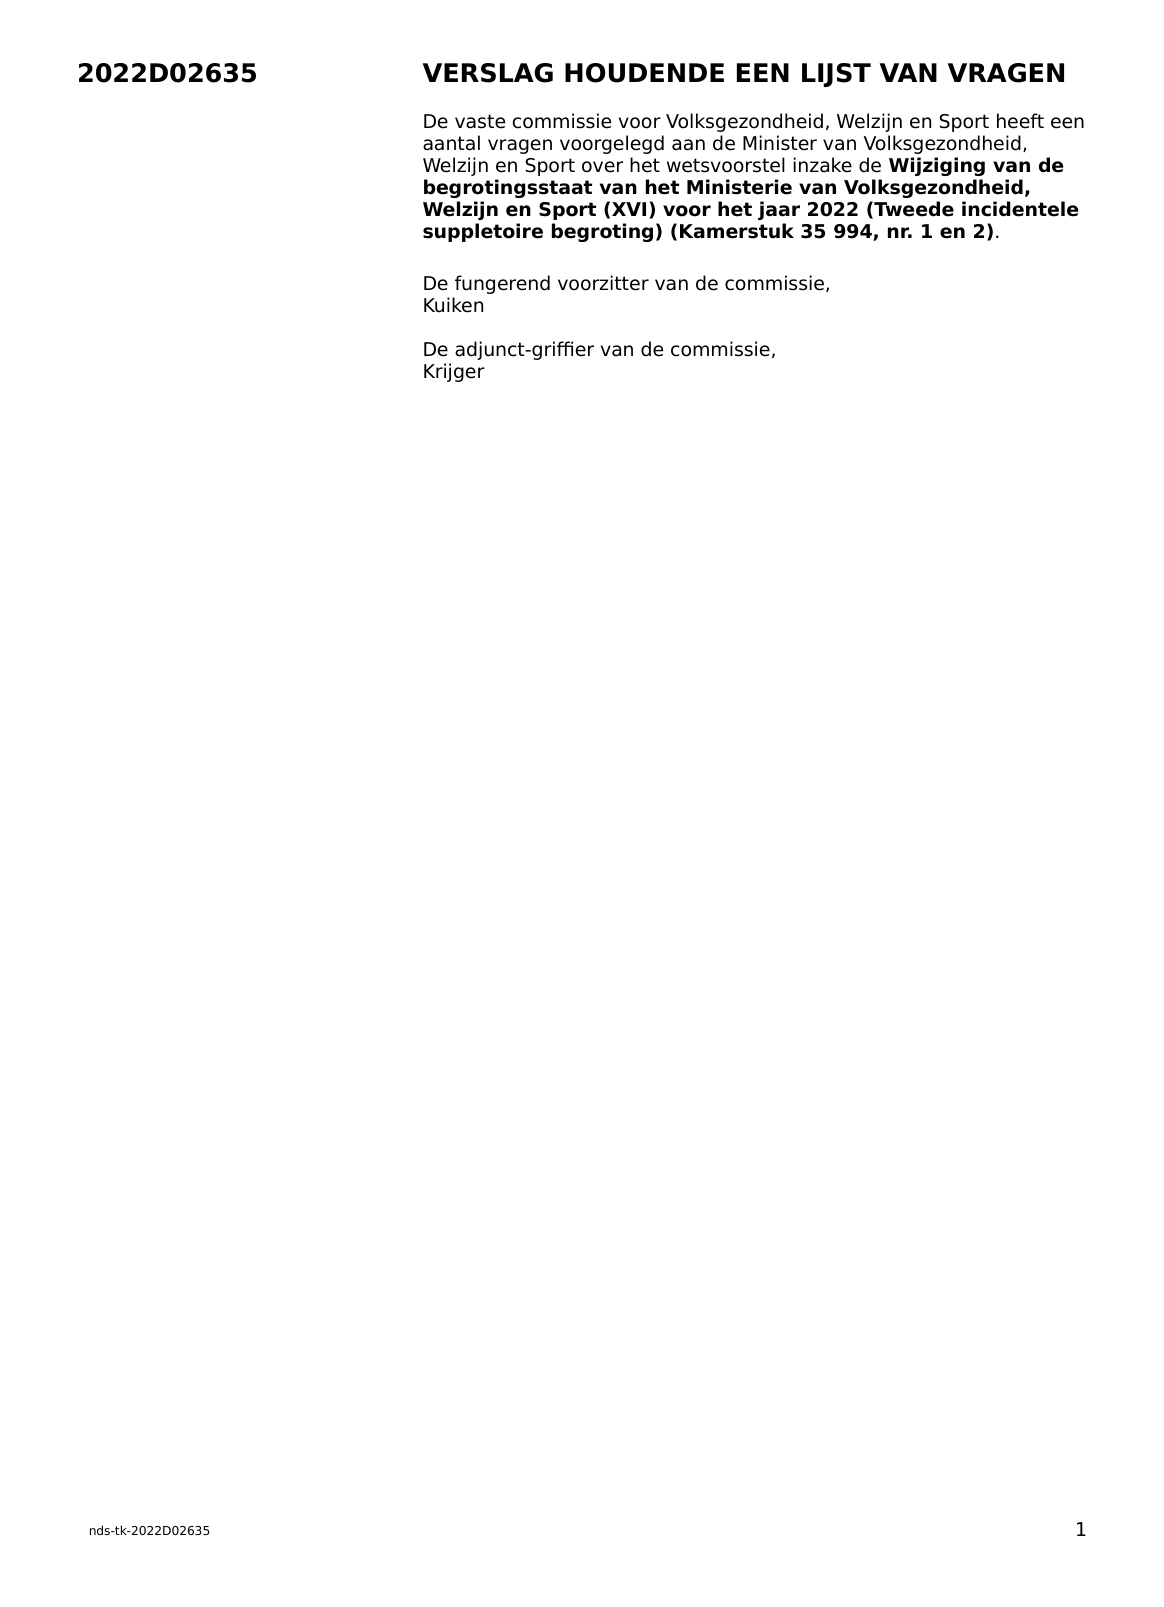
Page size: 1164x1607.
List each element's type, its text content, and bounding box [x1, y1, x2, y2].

text De vaste commissie voor Volksgezondheid, Welzijn en Sport heeft een aantal vragen voorgelegd aan de Minister van Volksgezondheid, Welzijn en Sport over het wetsvoorstel inzake de Wijziging van de begrotingsstaat van het Ministerie van Volksgezondheid, Welzijn en Sport (XVI) voor het jaar 2022 (Tweede incidentele suppletoire begroting) (Kamerstuk 35 994, nr. 1 en 2). [422, 111, 1087, 243]
text nds-tk-2022D02635 [88, 1524, 323, 1538]
text De fungerend voorzitter van de commissie, Kuiken [422, 273, 1087, 317]
text 2022D02635 VERSLAG HOUDENDE EEN LIJST VAN VRAGEN [77, 59, 1087, 89]
text De adjunct-griffier van de commissie, Krijger [422, 339, 1087, 383]
